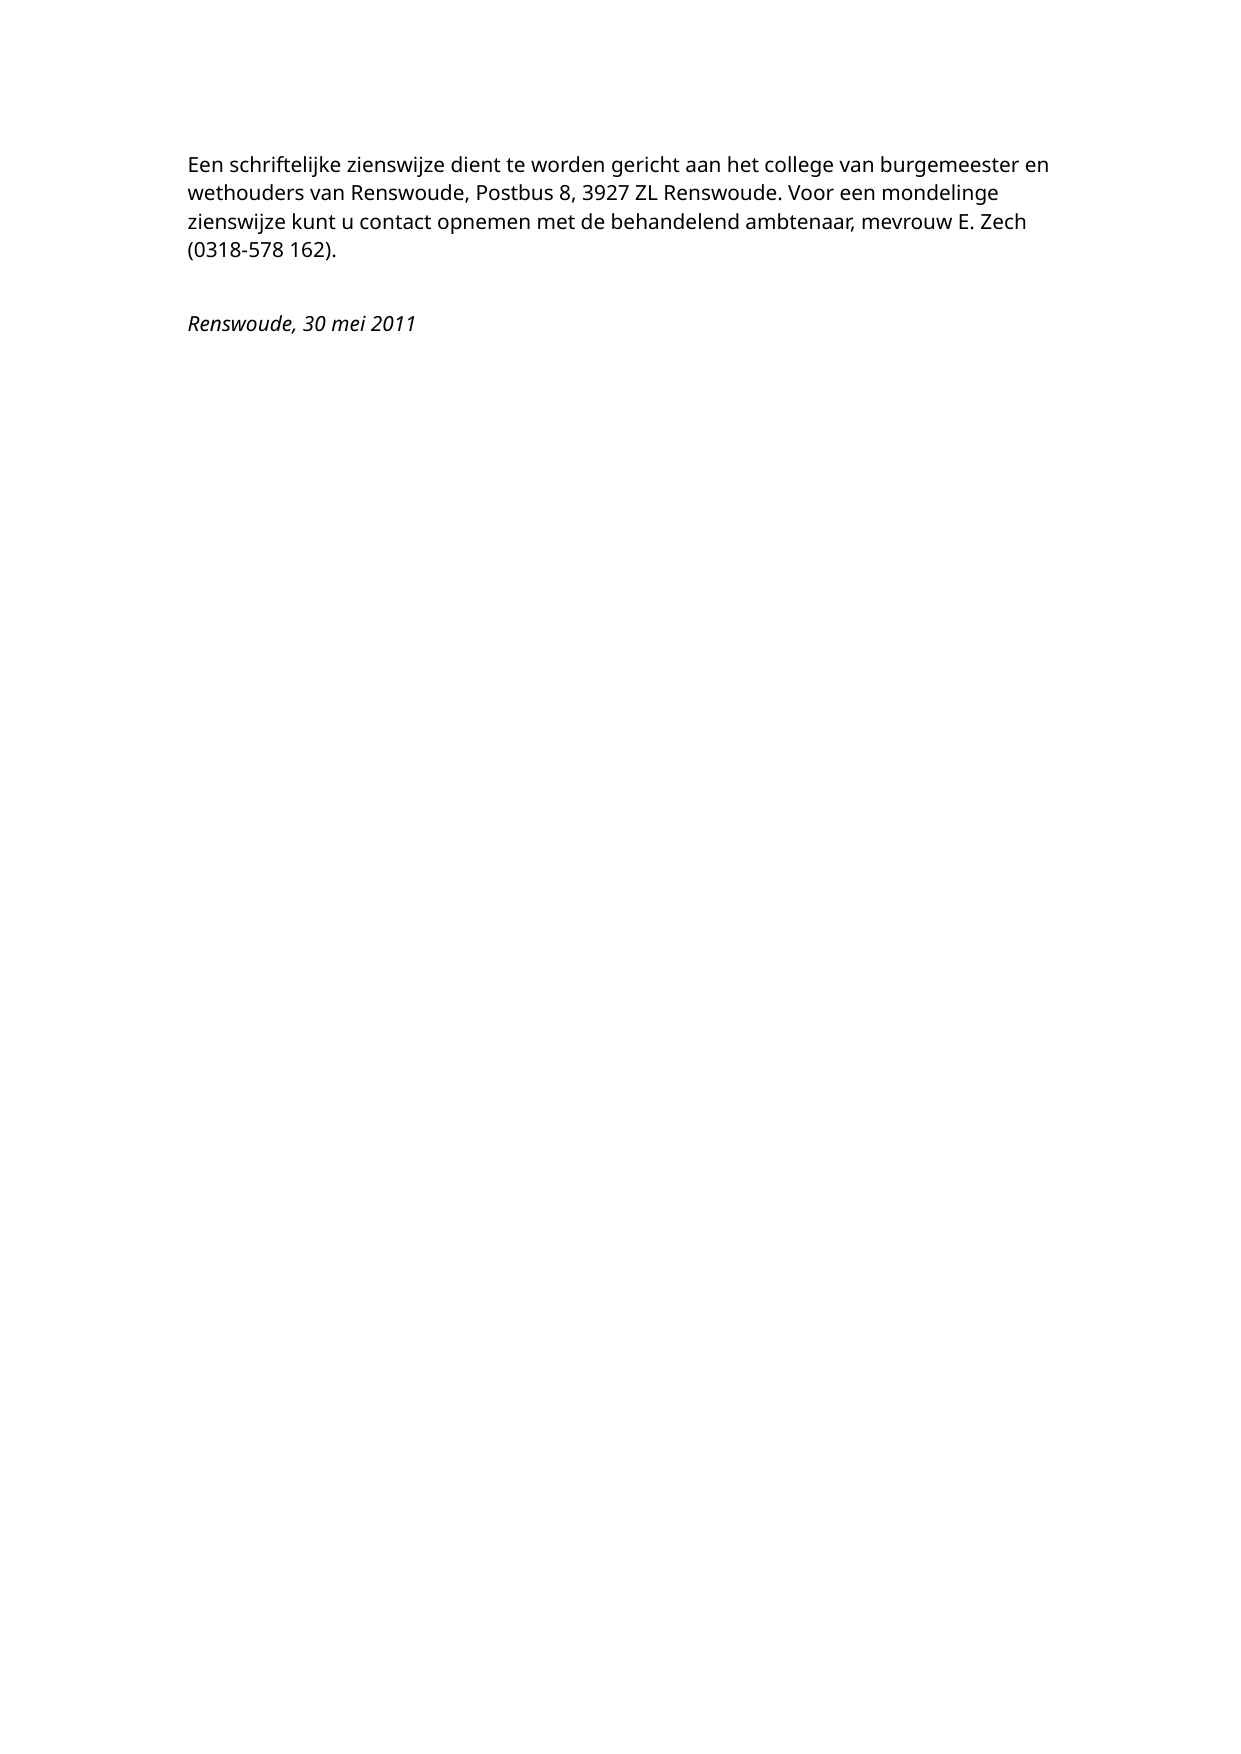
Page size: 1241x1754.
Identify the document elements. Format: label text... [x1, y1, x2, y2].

text Renswoude, 30 mei 2011 [187, 309, 1053, 337]
text Een schriftelijke zienswijze dient te worden gericht aan het college van burgemeester en wethouders van Renswoude, Postbus 8, 3927 ZL Renswoude. Voor een mondelinge zienswijze kunt u contact opnemen met de behandelend ambtenaar, mevrouw E. Zech (0318-578 162). [187, 150, 1053, 264]
